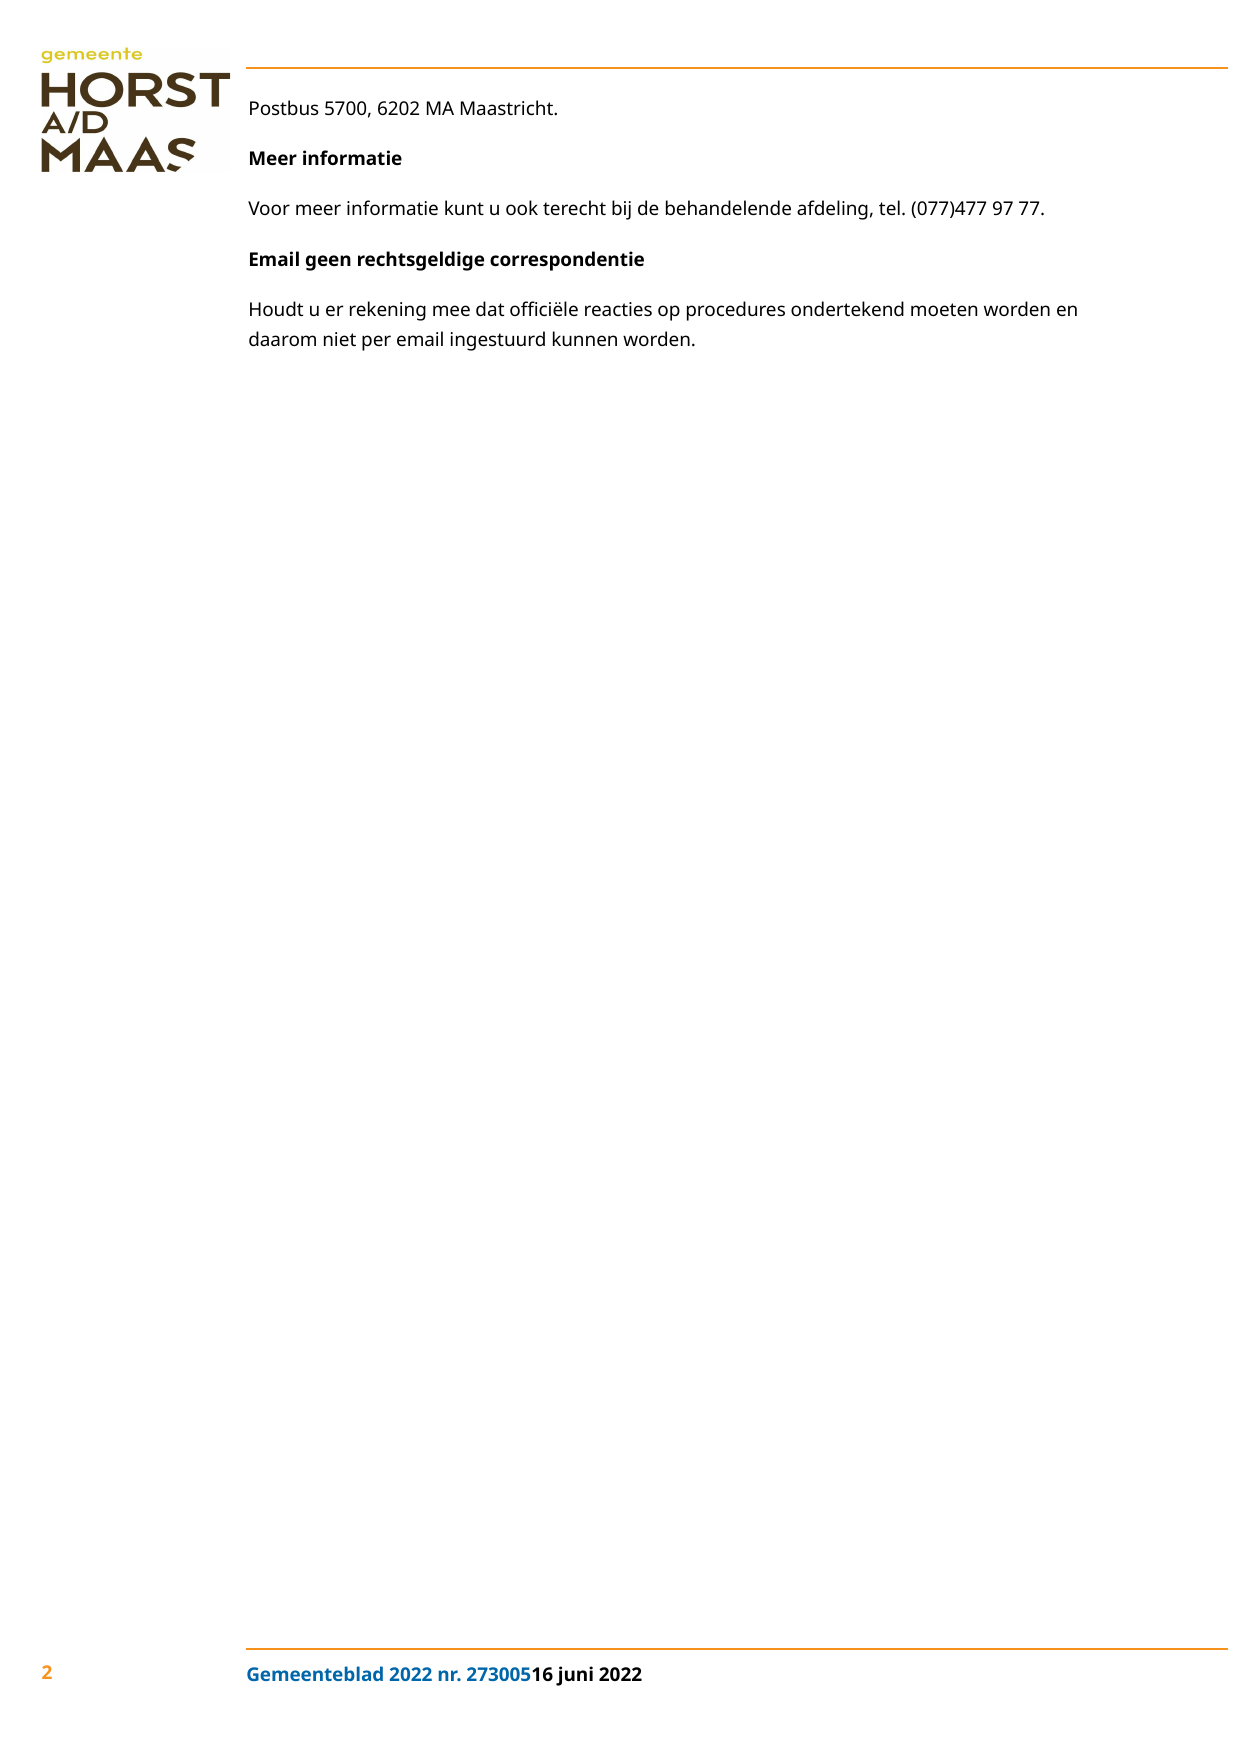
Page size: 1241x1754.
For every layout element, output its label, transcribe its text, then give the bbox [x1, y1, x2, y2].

text Postbus 5700, 6202 MA Maastricht. [248, 95, 1152, 121]
text Email geen rechtsgeldige correspondentie [248, 246, 1152, 272]
text Voor meer informatie kunt u ook terecht bij de behandelende afdeling, tel. (077)477 97 77. [248, 196, 1152, 221]
text Houdt u er rekening mee dat officiële reacties op procedures ondertekend moeten worden en daarom niet per email ingestuurd kunnen worden. [248, 296, 1152, 352]
text Meer informatie [248, 145, 1152, 171]
picture [41, 47, 231, 172]
